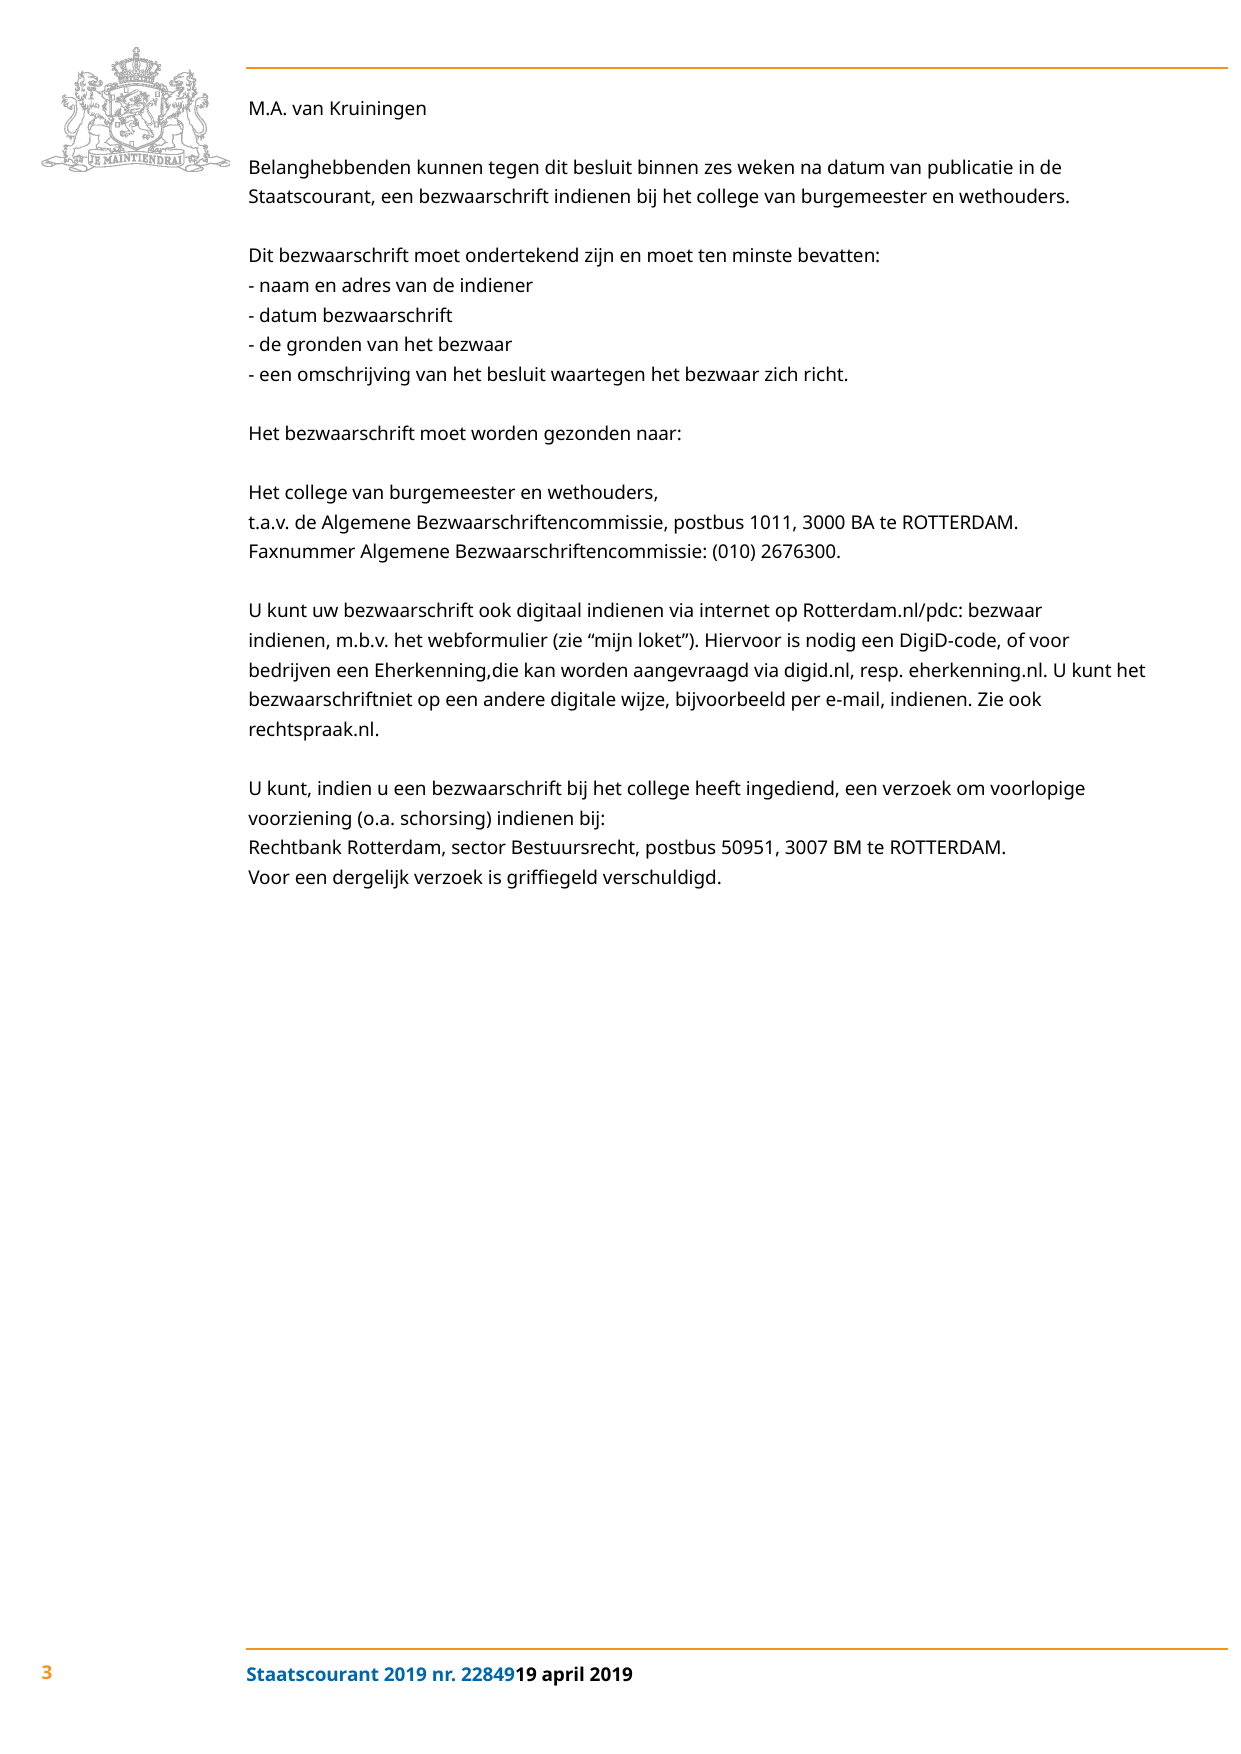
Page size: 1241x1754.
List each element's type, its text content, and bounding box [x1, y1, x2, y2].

text Faxnummer Algemene Bezwaarschriftencommissie: (010) 2676300. [248, 538, 1152, 564]
text U kunt uw bezwaarschrift ook digitaal indienen via internet op Rotterdam.nl/pdc: bezwaar indienen, m.b.v. het webformulier (zie “mijn loket”). Hiervoor is nodig een DigiD-code, of voor bedrijven een Eherkenning,die kan worden aangevraagd via digid.nl, resp. eherkenning.nl. U kunt het bezwaarschriftniet op een andere digitale wijze, bijvoorbeeld per e-mail, indienen. Zie ook rechtspraak.nl. [248, 598, 1152, 742]
text - datum bezwaarschrift [248, 302, 1152, 328]
text Voor een dergelijk verzoek is griffiegeld verschuldigd. [248, 864, 1152, 890]
text Het bezwaarschrift moet worden gezonden naar: [248, 420, 1152, 446]
text Rechtbank Rotterdam, sector Bestuursrecht, postbus 50951, 3007 BM te ROTTERDAM. [248, 834, 1152, 860]
text - naam en adres van de indiener [248, 272, 1152, 298]
text - de gronden van het bezwaar [248, 331, 1152, 357]
text Het college van burgemeester en wethouders, [248, 479, 1152, 505]
text M.A. van Kruiningen [248, 95, 1152, 121]
text Belanghebbenden kunnen tegen dit besluit binnen zes weken na datum van publicatie in de Staatscourant, een bezwaarschrift indienen bij het college van burgemeester en wethouders. [248, 154, 1152, 209]
text Dit bezwaarschrift moet ondertekend zijn en moet ten minste bevatten: [248, 243, 1152, 268]
text U kunt, indien u een bezwaarschrift bij het college heeft ingediend, een verzoek om voorlopige voorziening (o.a. schorsing) indienen bij: [248, 775, 1152, 831]
text t.a.v. de Algemene Bezwaarschriftencommissie, postbus 1011, 3000 BA te ROTTERDAM. [248, 509, 1152, 535]
picture [41, 47, 231, 172]
text - een omschrijving van het besluit waartegen het bezwaar zich richt. [248, 361, 1152, 387]
